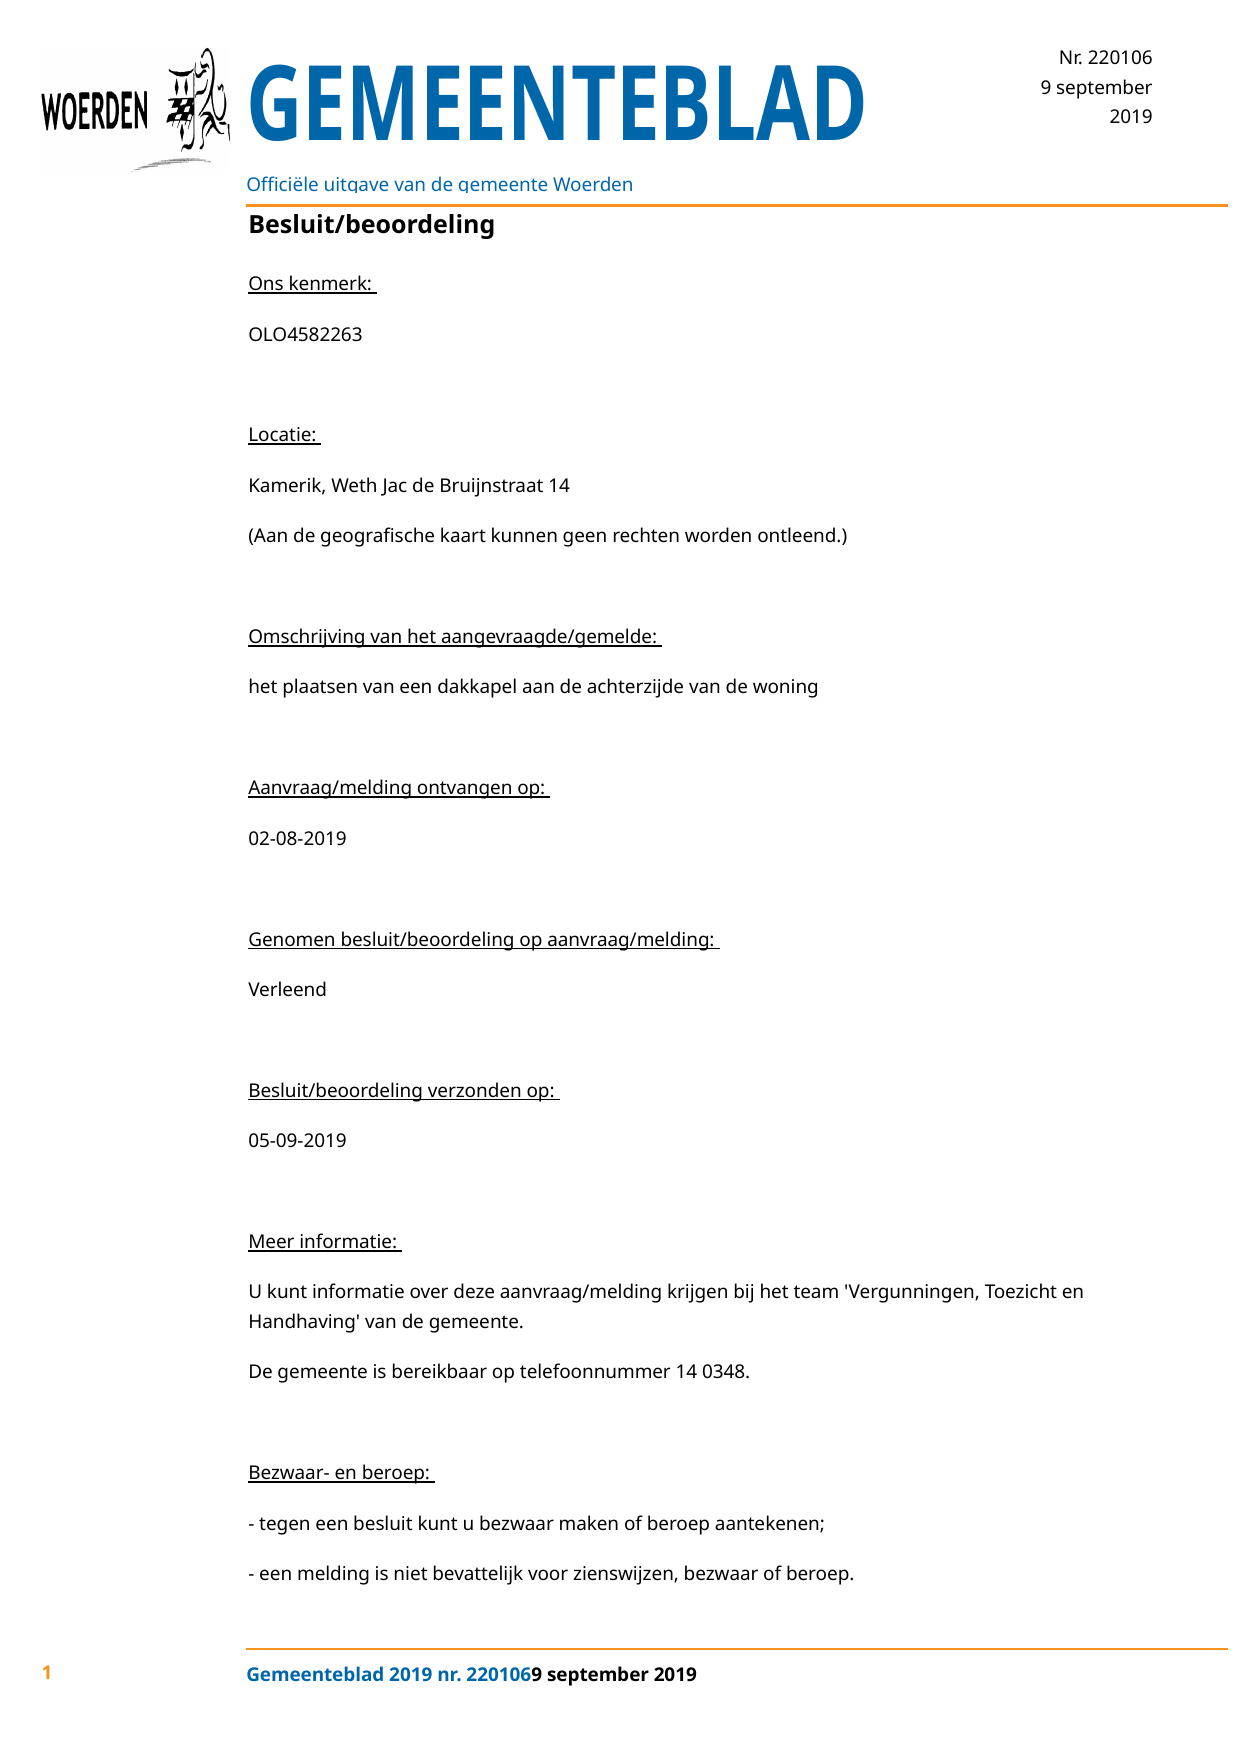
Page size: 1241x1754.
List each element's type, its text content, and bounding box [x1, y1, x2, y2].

text 02-08-2019 [248, 825, 1152, 851]
text - een melding is niet bevattelijk voor zienswijzen, bezwaar of beroep. [248, 1560, 1152, 1586]
text 05-09-2019 [248, 1127, 1152, 1153]
text Meer informatie: [248, 1228, 1152, 1254]
text Besluit/beoordeling [248, 207, 1152, 241]
text - tegen een besluit kunt u bezwaar maken of beroep aantekenen; [248, 1510, 1152, 1536]
text OLO4582263 [248, 321, 1152, 346]
picture [41, 47, 231, 172]
text U kunt informatie over deze aanvraag/melding krijgen bij het team 'Vergunningen, Toezicht en Handhaving' van de gemeente. [248, 1279, 1152, 1334]
text Bezwaar- en beroep: [248, 1459, 1152, 1485]
text Locatie: [248, 422, 1152, 447]
text Aanvraag/melding ontvangen op: [248, 774, 1152, 800]
text Verleend [248, 976, 1152, 1002]
text Omschrijving van het aangevraagde/gemelde: [248, 623, 1152, 649]
text het plaatsen van een dakkapel aan de achterzijde van de woning [248, 674, 1152, 699]
text De gemeente is bereikbaar op telefoonnummer 14 0348. [248, 1359, 1152, 1384]
text Ons kenmerk: [248, 270, 1152, 296]
text (Aan de geografische kaart kunnen geen rechten worden ontleend.) [248, 522, 1152, 548]
text Genomen besluit/beoordeling op aanvraag/melding: [248, 926, 1152, 951]
text Kamerik, Weth Jac de Bruijnstraat 14 [248, 472, 1152, 498]
text Besluit/beoordeling verzonden op: [248, 1077, 1152, 1103]
